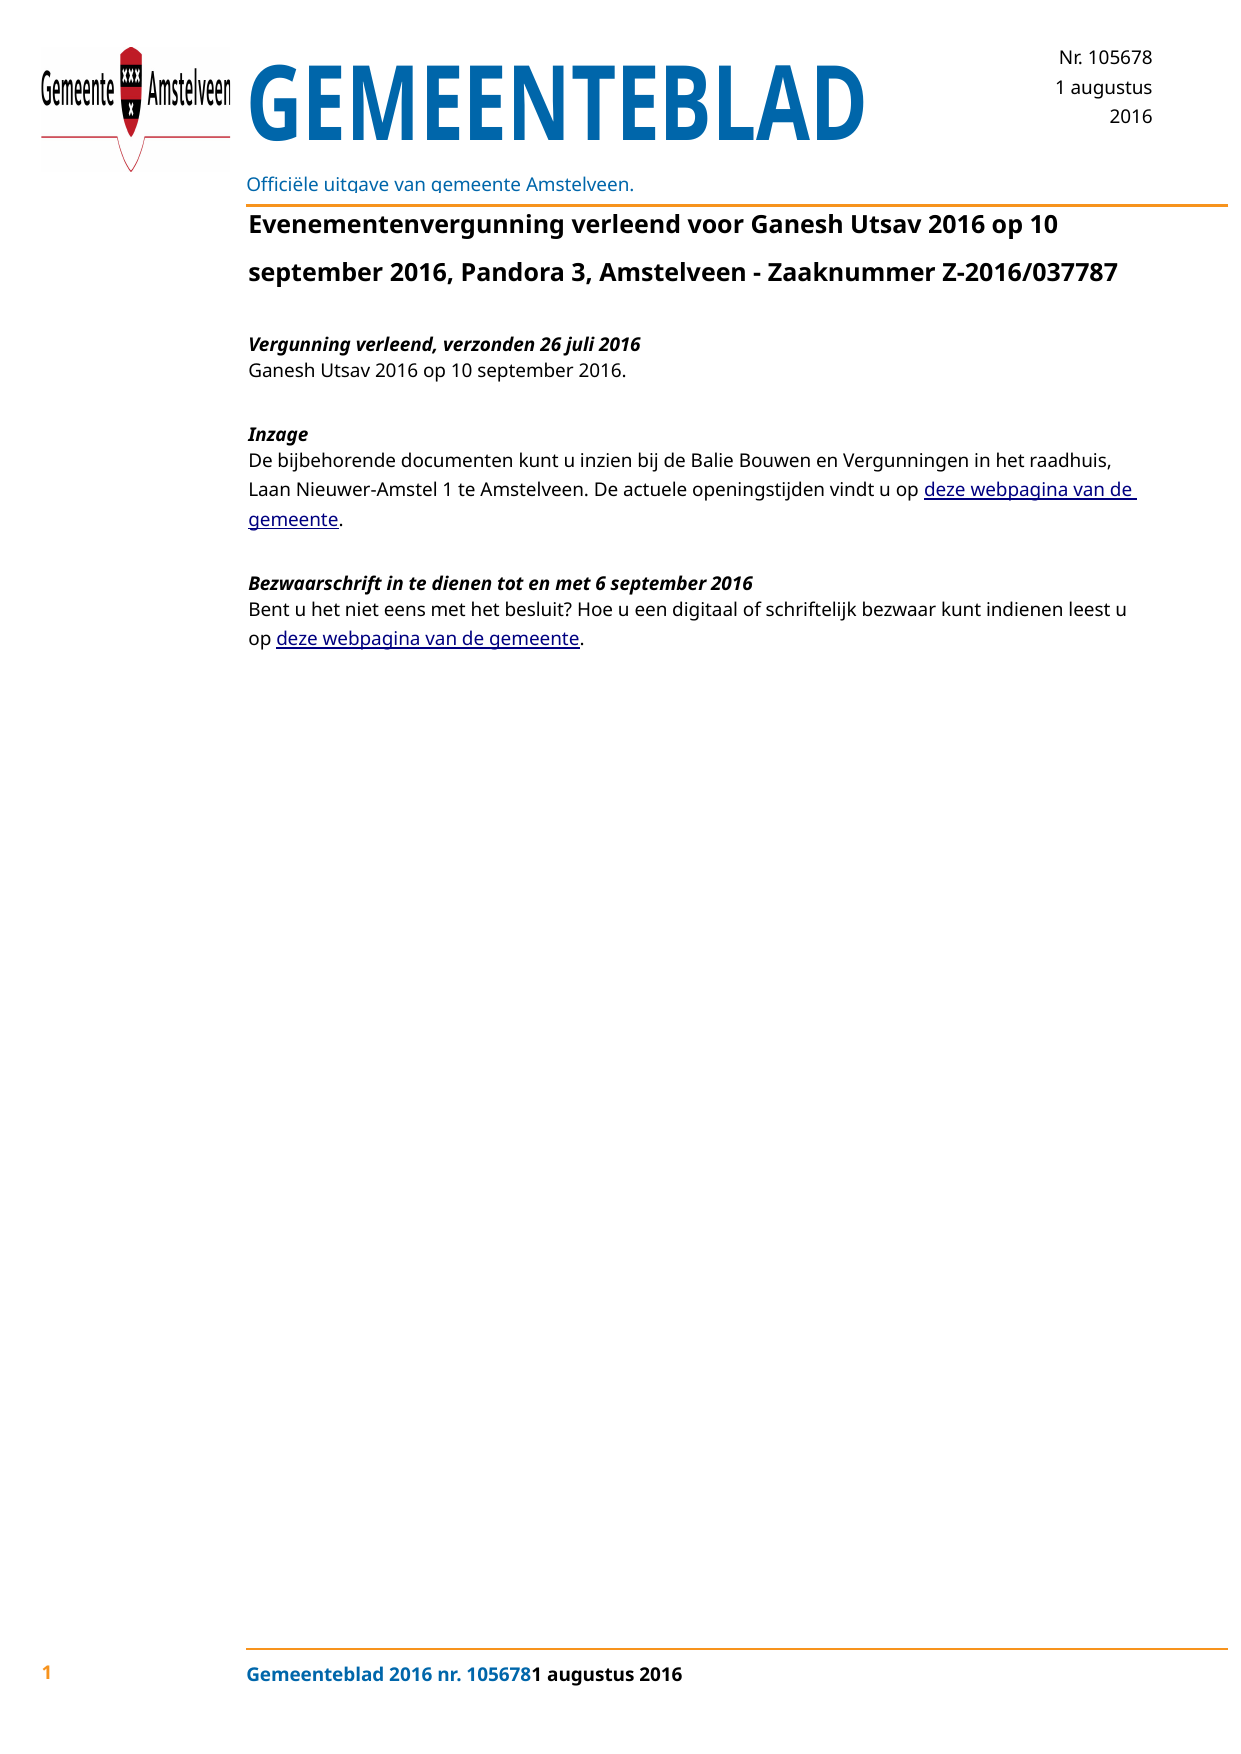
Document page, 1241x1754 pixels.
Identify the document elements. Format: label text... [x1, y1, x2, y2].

text Inzage [248, 421, 1152, 447]
text Ganesh Utsav 2016 op 10 september 2016. [248, 357, 1152, 383]
text De bijbehorende documenten kunt u inzien bij de Balie Bouwen en Vergunningen in het raadhuis, Laan Nieuwer-Amstel 1 te Amstelveen. De actuele openingstijden vindt u op deze webpagina van de gemeente. [248, 447, 1152, 532]
text Bent u het niet eens met het besluit? Hoe u een digitaal of schriftelijk bezwaar kunt indienen leest u op deze webpagina van de gemeente. [248, 596, 1152, 651]
text Bezwaarschrift in te dienen tot en met 6 september 2016 [248, 570, 1152, 596]
text Evenementenvergunning verleend voor Ganesh Utsav 2016 op 10 september 2016, Pandora 3, Amstelveen - Zaaknummer Z-2016/037787 [248, 207, 1152, 288]
text Vergunning verleend, verzonden 26 juli 2016 [248, 331, 1152, 357]
picture [41, 47, 231, 172]
